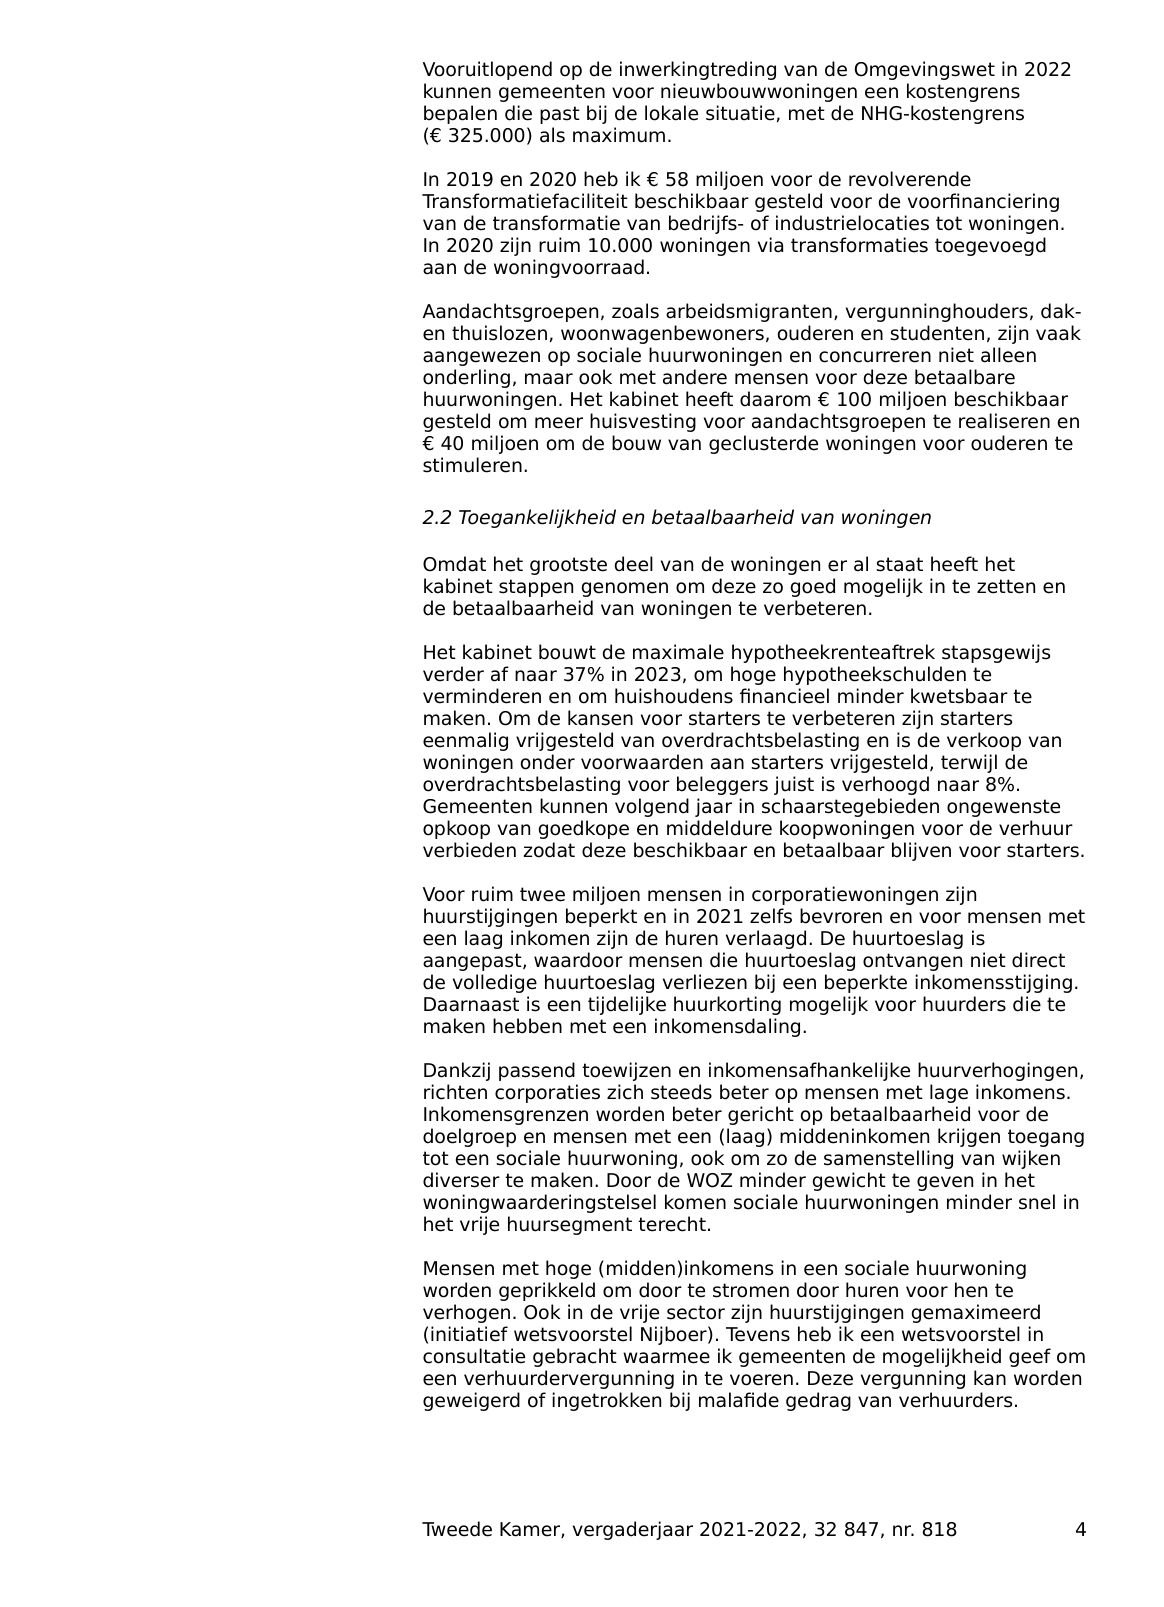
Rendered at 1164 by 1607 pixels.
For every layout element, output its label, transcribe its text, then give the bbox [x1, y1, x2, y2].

text Het kabinet bouwt de maximale hypotheekrenteaftrek stapsgewijs verder af naar 37% in 2023, om hoge hypotheekschulden te verminderen en om huishoudens financieel minder kwetsbaar te maken. Om de kansen voor starters te verbeteren zijn starters eenmalig vrijgesteld van overdrachtsbelasting en is de verkoop van woningen onder voorwaarden aan starters vrijgesteld, terwijl de overdrachtsbelasting voor beleggers juist is verhoogd naar 8%. Gemeenten kunnen volgend jaar in schaarstegebieden ongewenste opkoop van goedkope en middeldure koopwoningen voor de verhuur verbieden zodat deze beschikbaar en betaalbaar blijven voor starters. [422, 642, 1087, 862]
text Omdat het grootste deel van de woningen er al staat heeft het kabinet stappen genomen om deze zo goed mogelijk in te zetten en de betaalbaarheid van woningen te verbeteren. [422, 554, 1087, 620]
text Dankzij passend toewijzen en inkomensafhankelijke huurverhogingen, richten corporaties zich steeds beter op mensen met lage inkomens. Inkomensgrenzen worden beter gericht op betaalbaarheid voor de doelgroep en mensen met een (laag) middeninkomen krijgen toegang tot een sociale huurwoning, ook om zo de samenstelling van wijken diverser te maken. Door de WOZ minder gewicht te geven in het woningwaarderingstelsel komen sociale huurwoningen minder snel in het vrije huursegment terecht. [422, 1060, 1087, 1236]
text In 2019 en 2020 heb ik € 58 miljoen voor de revolverende Transformatiefaciliteit beschikbaar gesteld voor de voorfinanciering van de transformatie van bedrijfs- of industrielocaties tot woningen. In 2020 zijn ruim 10.000 woningen via transformaties toegevoegd aan de woningvoorraad. [422, 169, 1087, 279]
text Vooruitlopend op de inwerkingtreding van de Omgevingswet in 2022 kunnen gemeenten voor nieuwbouwwoningen een kostengrens bepalen die past bij de lokale situatie, met de NHG-kostengrens (€ 325.000) als maximum. [422, 59, 1087, 147]
text Aandachtsgroepen, zoals arbeidsmigranten, vergunninghouders, dak- en thuislozen, woonwagenbewoners, ouderen en studenten, zijn vaak aangewezen op sociale huurwoningen en concurreren niet alleen onderling, maar ook met andere mensen voor deze betaalbare huurwoningen. Het kabinet heeft daarom € 100 miljoen beschikbaar gesteld om meer huisvesting voor aandachtsgroepen te realiseren en € 40 miljoen om de bouw van geclusterde woningen voor ouderen te stimuleren. [422, 301, 1087, 477]
subtitle 2.2 Toegankelijkheid en betaalbaarheid van woningen [422, 507, 1087, 529]
text Mensen met hoge (midden)inkomens in een sociale huurwoning worden geprikkeld om door te stromen door huren voor hen te verhogen. Ook in de vrije sector zijn huurstijgingen gemaximeerd (initiatief wetsvoorstel Nijboer). Tevens heb ik een wetsvoorstel in consultatie gebracht waarmee ik gemeenten de mogelijkheid geef om een verhuurdervergunning in te voeren. Deze vergunning kan worden geweigerd of ingetrokken bij malafide gedrag van verhuurders. [422, 1258, 1087, 1412]
text Voor ruim twee miljoen mensen in corporatiewoningen zijn huurstijgingen beperkt en in 2021 zelfs bevroren en voor mensen met een laag inkomen zijn de huren verlaagd. De huurtoeslag is aangepast, waardoor mensen die huurtoeslag ontvangen niet direct de volledige huurtoeslag verliezen bij een beperkte inkomensstijging. Daarnaast is een tijdelijke huurkorting mogelijk voor huurders die te maken hebben met een inkomensdaling. [422, 884, 1087, 1038]
